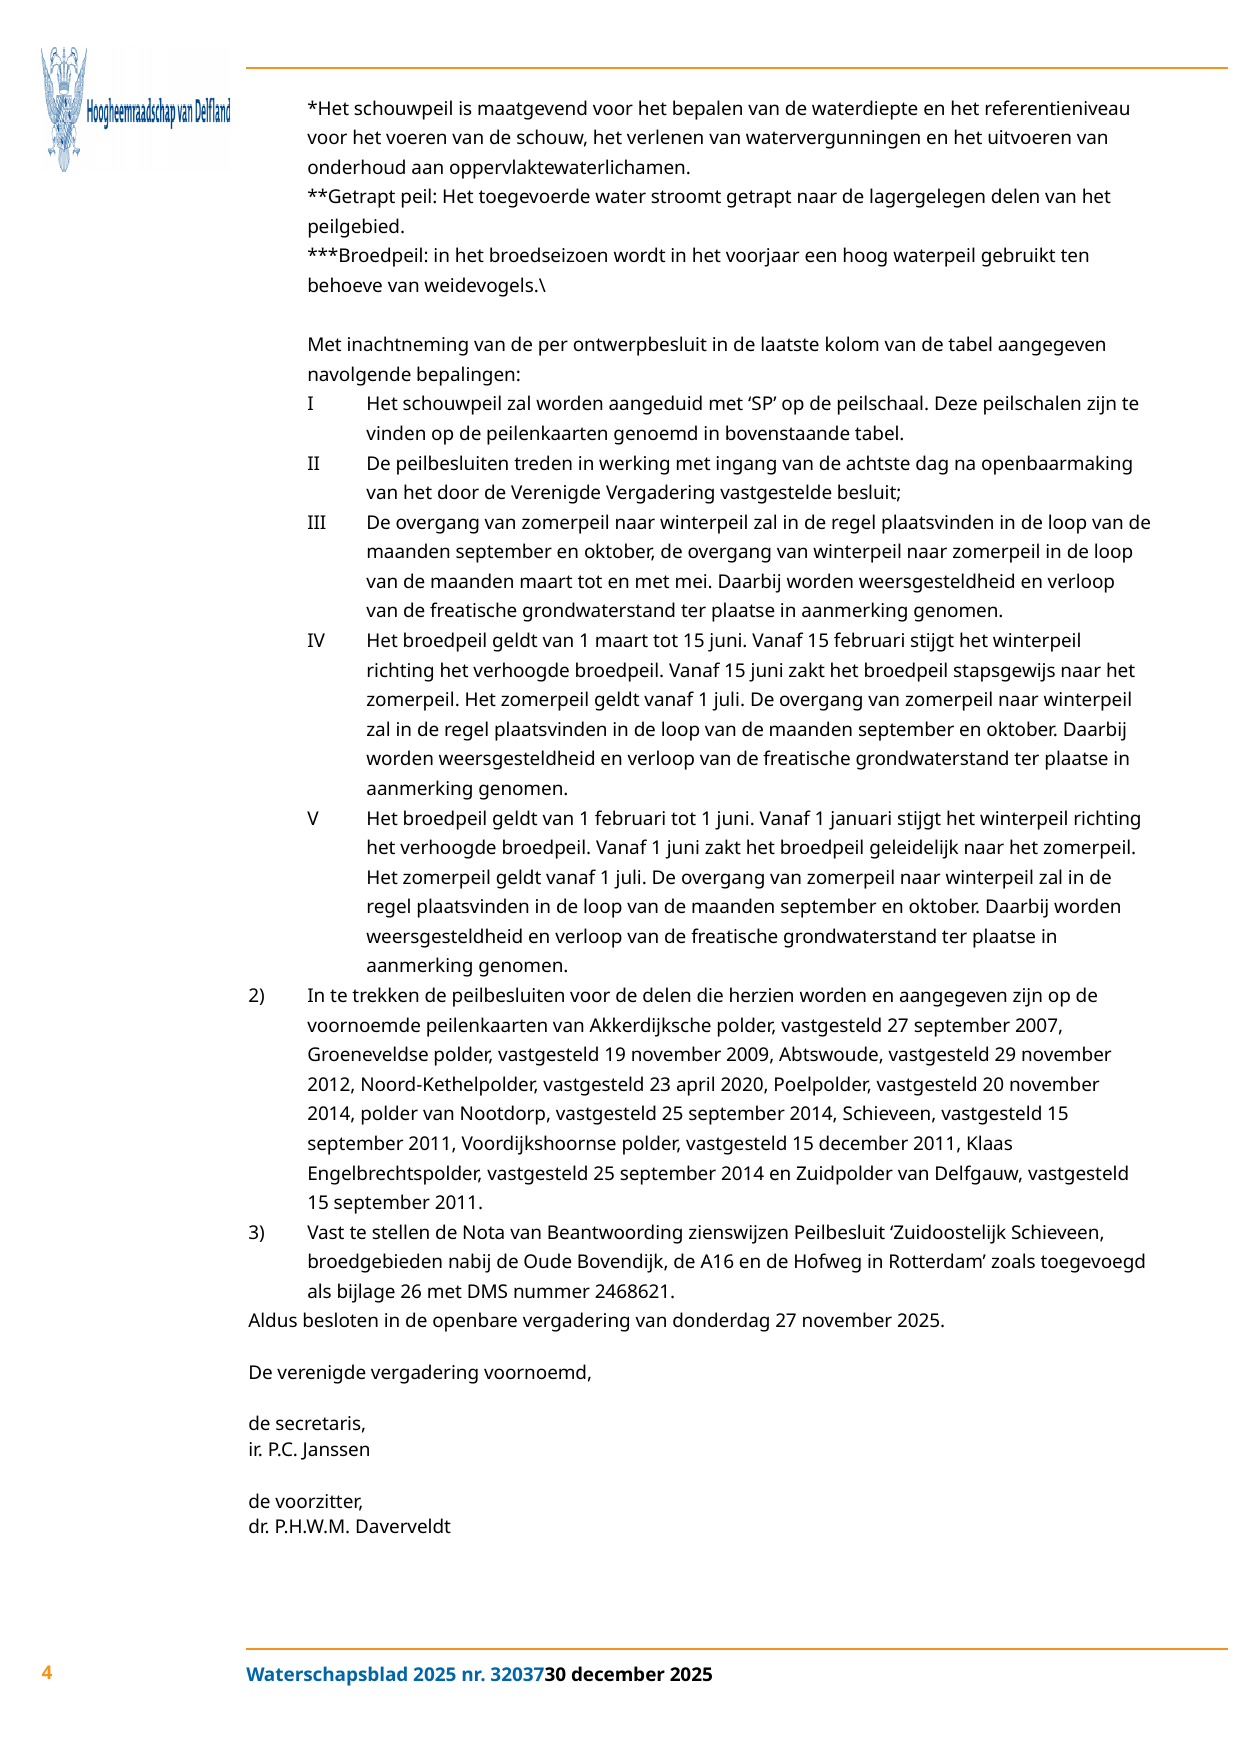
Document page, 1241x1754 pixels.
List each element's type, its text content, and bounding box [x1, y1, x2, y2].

text Aldus besloten in de openbare vergadering van donderdag 27 november 2025. [248, 1308, 1152, 1333]
text ir. P.C. Janssen [248, 1436, 1152, 1462]
list In te trekken de peilbesluiten voor de delen die herzien worden en aangegeven zijn op de voornoemde peilenkaarten van Akkerdijksche polder, vastgesteld 27 september 2007, Groeneveldse polder, vastgesteld 19 november 2009, Abtswoude, vastgesteld 29 november 2012, Noord-Kethelpolder, vastgesteld 23 april 2020, Poelpolder, vastgesteld 20 november 2014, polder van Nootdorp, vastgesteld 25 september 2014, Schieveen, vastgesteld 15 september 2011, Voordijkshoornse polder, vastgesteld 15 december 2011, Klaas Engelbrechtspolder, vastgesteld 25 september 2014 en Zuidpolder van Delfgauw, vastgesteld 15 september 2011. [248, 982, 1152, 1215]
list Vast te stellen de Nota van Beantwoording zienswijzen Peilbesluit ‘Zuidoostelijk Schieveen, broedgebieden nabij de Oude Bovendijk, de A16 en de Hofweg in Rotterdam’ zoals toegevoegd als bijlage 26 met DMS nummer 2468621. [248, 1219, 1152, 1304]
list Met inachtneming van de per ontwerpbesluit in de laatste kolom van de tabel aangegeven navolgende bepalingen: [248, 331, 1152, 387]
text De verenigde vergadering voornoemd, [248, 1359, 1152, 1385]
list *Het schouwpeil is maatgevend voor het bepalen van de waterdiepte en het referentieniveau voor het voeren van de schouw, het verlenen van watervergunningen en het uitvoeren van onderhoud aan oppervlaktewaterlichamen. [248, 95, 1152, 180]
text de secretaris, [248, 1411, 1152, 1436]
picture [41, 47, 231, 172]
list Het schouwpeil zal worden aangeduid met ‘SP’ op de peilschaal. Deze peilschalen zijn te vinden op de peilenkaarten genoemd in bovenstaande tabel. [307, 391, 1152, 446]
list Het broedpeil geldt van 1 februari tot 1 juni. Vanaf 1 januari stijgt het winterpeil richting het verhoogde broedpeil. Vanaf 1 juni zakt het broedpeil geleidelijk naar het zomerpeil. Het zomerpeil geldt vanaf 1 juli. De overgang van zomerpeil naar winterpeil zal in de regel plaatsvinden in de loop van de maanden september en oktober. Daarbij worden weersgesteldheid en verloop van de freatische grondwaterstand ter plaatse in aanmerking genomen. [307, 805, 1152, 978]
list **Getrapt peil: Het toegevoerde water stroomt getrapt naar de lagergelegen delen van het peilgebied. [248, 183, 1152, 239]
list Het broedpeil geldt van 1 maart tot 15 juni. Vanaf 15 februari stijgt het winterpeil richting het verhoogde broedpeil. Vanaf 15 juni zakt het broedpeil stapsgewijs naar het zomerpeil. Het zomerpeil geldt vanaf 1 juli. De overgang van zomerpeil naar winterpeil zal in de regel plaatsvinden in de loop van de maanden september en oktober. Daarbij worden weersgesteldheid en verloop van de freatische grondwaterstand ter plaatse in aanmerking genomen. [307, 627, 1152, 801]
text dr. P.H.W.M. Daverveldt [248, 1513, 1152, 1539]
text de voorzitter, [248, 1488, 1152, 1513]
list De peilbesluiten treden in werking met ingang van de achtste dag na openbaarmaking van het door de Verenigde Vergadering vastgestelde besluit; [307, 450, 1152, 505]
list De overgang van zomerpeil naar winterpeil zal in de regel plaatsvinden in de loop van de maanden september en oktober, de overgang van winterpeil naar zomerpeil in de loop van de maanden maart tot en met mei. Daarbij worden weersgesteldheid en verloop van de freatische grondwaterstand ter plaatse in aanmerking genomen. [307, 509, 1152, 623]
list ***Broedpeil: in het broedseizoen wordt in het voorjaar een hoog waterpeil gebruikt ten behoeve van weidevogels.\ [248, 243, 1152, 298]
